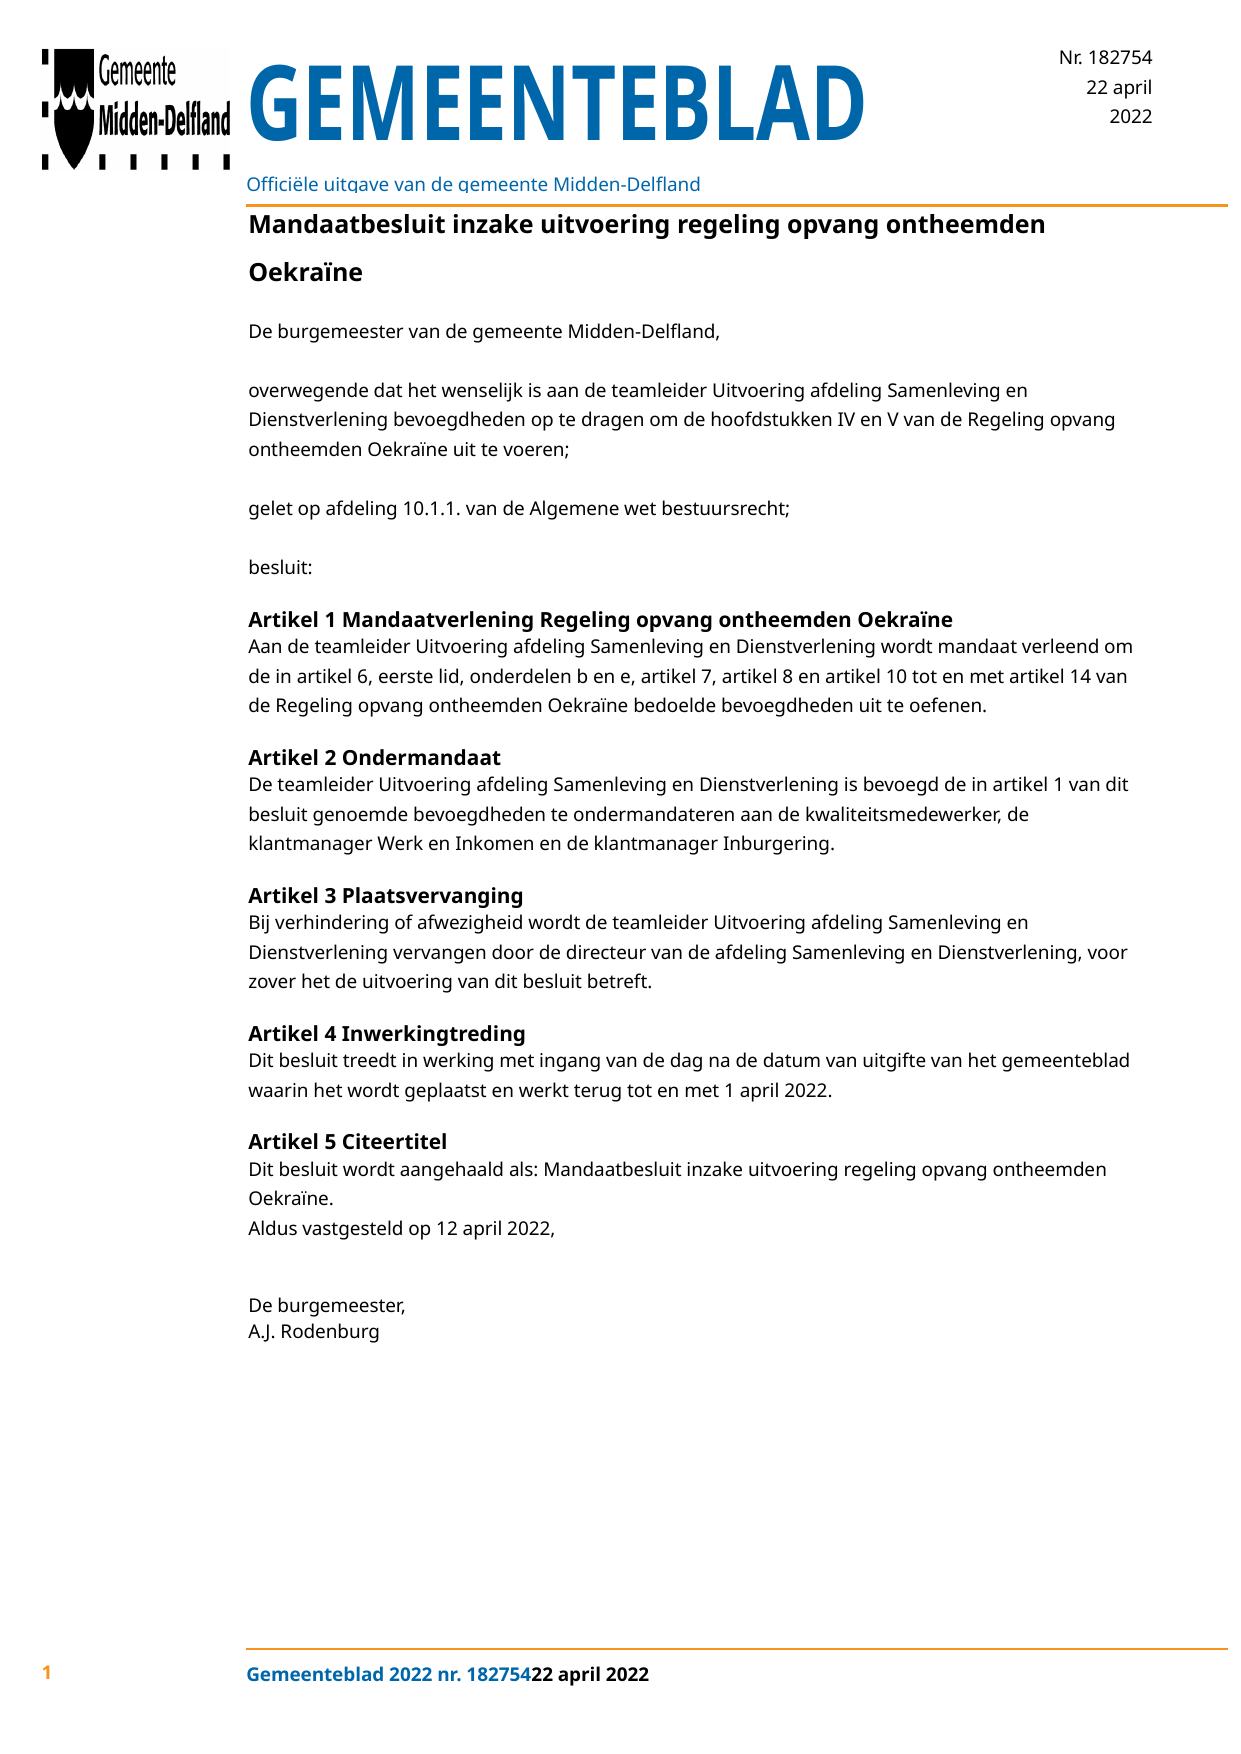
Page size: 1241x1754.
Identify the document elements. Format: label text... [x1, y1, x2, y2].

text overwegende dat het wenselijk is aan de teamleider Uitvoering afdeling Samenleving en Dienstverlening bevoegdheden op te dragen om de hoofdstukken IV en V van de Regeling opvang ontheemden Oekraïne uit te voeren; [248, 377, 1152, 462]
text A.J. Rodenburg [248, 1318, 1152, 1344]
text Dit besluit wordt aangehaald als: Mandaatbesluit inzake uitvoering regeling opvang ontheemden Oekraïne. [248, 1156, 1152, 1211]
text De burgemeester van de gemeente Midden-Delfland, [248, 318, 1152, 344]
text Artikel 2 Ondermandaat [248, 743, 1152, 771]
text Artikel 3 Plaatsvervanging [248, 881, 1152, 909]
picture [41, 47, 231, 172]
text Mandaatbesluit inzake uitvoering regeling opvang ontheemden Oekraïne [248, 207, 1152, 288]
text gelet op afdeling 10.1.1. van de Algemene wet bestuursrecht; [248, 495, 1152, 521]
text De burgemeester, [248, 1292, 1152, 1318]
text De teamleider Uitvoering afdeling Samenleving en Dienstverlening is bevoegd de in artikel 1 van dit besluit genoemde bevoegdheden te ondermandateren aan de kwaliteitsmedewerker, de klantmanager Werk en Inkomen en de klantmanager Inburgering. [248, 771, 1152, 856]
text Artikel 5 Citeertitel [248, 1127, 1152, 1156]
text Artikel 4 Inwerkingtreding [248, 1019, 1152, 1047]
text Dit besluit treedt in werking met ingang van de dag na de datum van uitgifte van het gemeenteblad waarin het wordt geplaatst en werkt terug tot en met 1 april 2022. [248, 1047, 1152, 1103]
text besluit: [248, 554, 1152, 580]
text Artikel 1 Mandaatverlening Regeling opvang ontheemden Oekraïne [248, 605, 1152, 633]
text Bij verhindering of afwezigheid wordt de teamleider Uitvoering afdeling Samenleving en Dienstverlening vervangen door de directeur van de afdeling Samenleving en Dienstverlening, voor zover het de uitvoering van dit besluit betreft. [248, 909, 1152, 994]
text Aan de teamleider Uitvoering afdeling Samenleving en Dienstverlening wordt mandaat verleend om de in artikel 6, eerste lid, onderdelen b en e, artikel 7, artikel 8 en artikel 10 tot en met artikel 14 van de Regeling opvang ontheemden Oekraïne bedoelde bevoegdheden uit te oefenen. [248, 633, 1152, 718]
text Aldus vastgesteld op 12 april 2022, [248, 1215, 1152, 1241]
